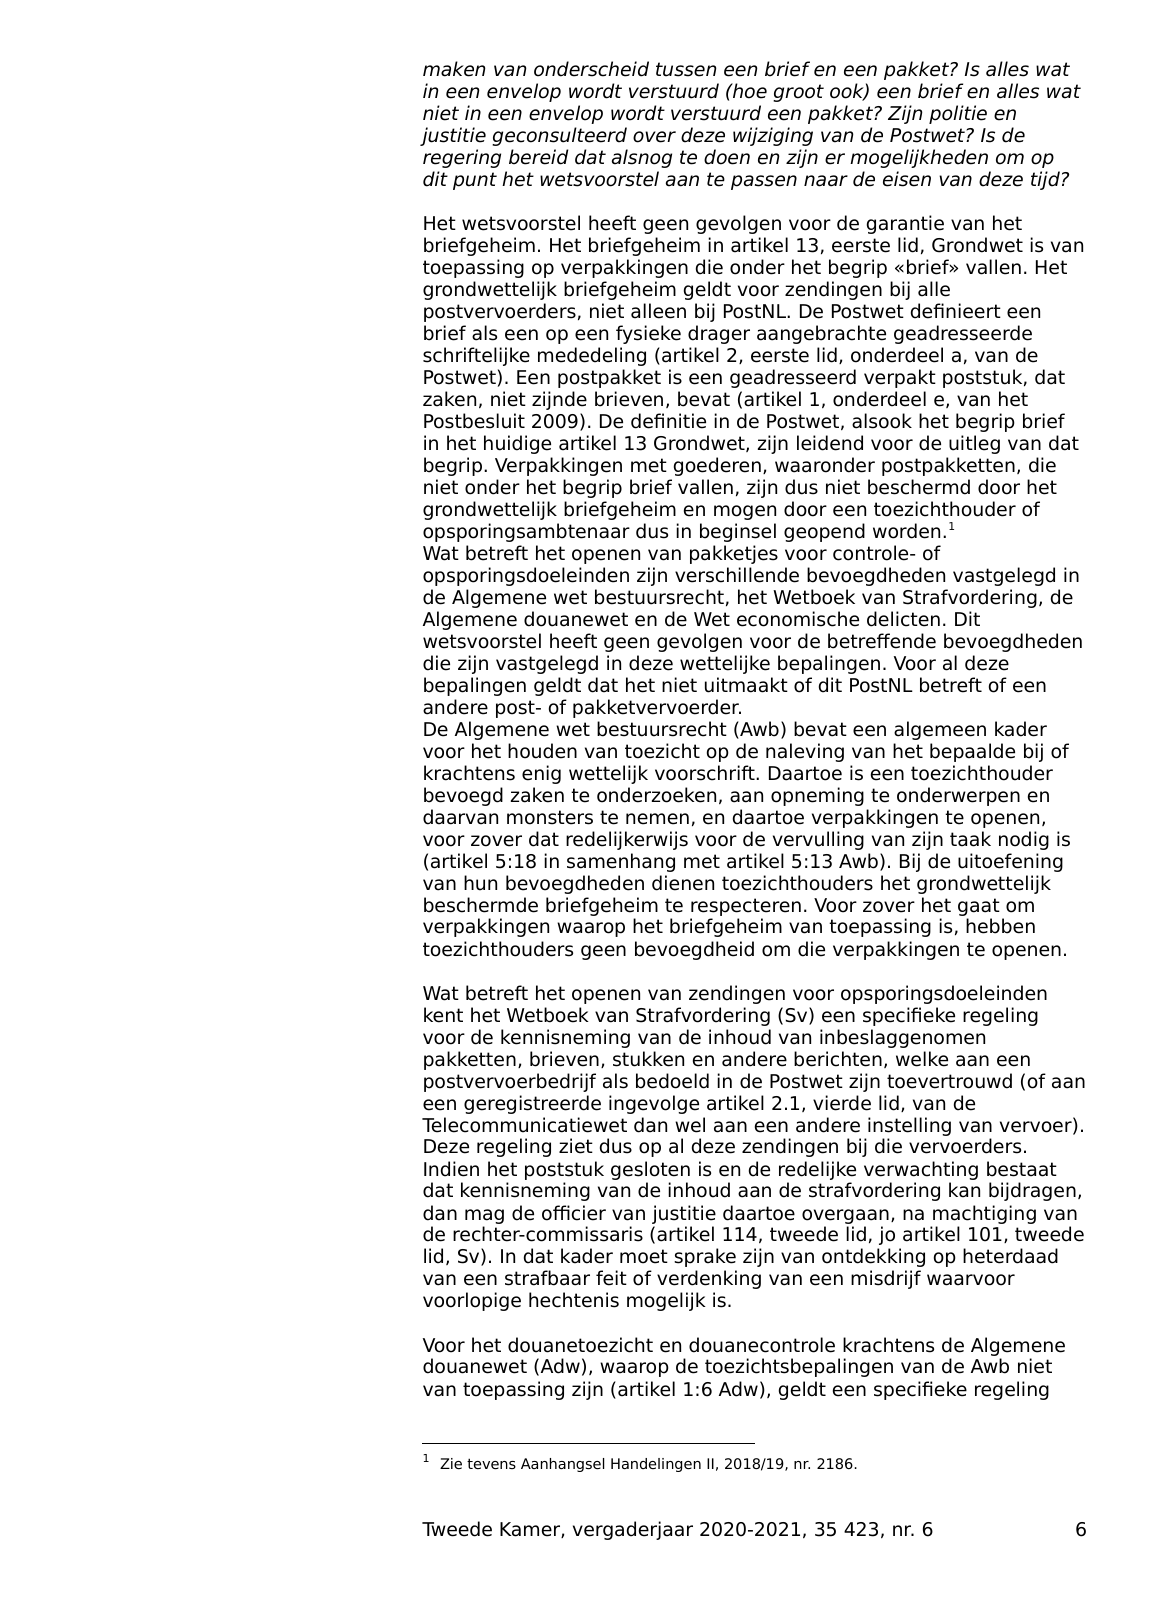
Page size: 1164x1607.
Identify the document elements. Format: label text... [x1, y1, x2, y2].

text De Algemene wet bestuursrecht (Awb) bevat een algemeen kader voor het houden van toezicht op de naleving van het bepaalde bij of krachtens enig wettelijk voorschrift. Daartoe is een toezichthouder bevoegd zaken te onderzoeken, aan opneming te onderwerpen en daarvan monsters te nemen, en daartoe verpakkingen te openen, voor zover dat redelijkerwijs voor de vervulling van zijn taak nodig is (artikel 5:18 in samenhang met artikel 5:13 Awb). Bij de uitoefening van hun bevoegdheden dienen toezichthouders het grondwettelijk beschermde briefgeheim te respecteren. Voor zover het gaat om verpakkingen waarop het briefgeheim van toepassing is, hebben toezichthouders geen bevoegdheid om die verpakkingen te openen. [422, 719, 1087, 960]
text Zie tevens Aanhangsel Handelingen II, 2018/19, nr. 2186. [422, 1452, 1087, 1474]
text Wat betreft het openen van pakketjes voor controle- of opsporingsdoeleinden zijn verschillende bevoegdheden vastgelegd in de Algemene wet bestuursrecht, het Wetboek van Strafvordering, de Algemene douanewet en de Wet economische delicten. Dit wetsvoorstel heeft geen gevolgen voor de betreffende bevoegdheden die zijn vastgelegd in deze wettelijke bepalingen. Voor al deze bepalingen geldt dat het niet uitmaakt of dit PostNL betreft of een andere post- of pakketvervoerder. [422, 543, 1087, 719]
text Wat betreft het openen van zendingen voor opsporingsdoeleinden kent het Wetboek van Strafvordering (Sv) een specifieke regeling voor de kennisneming van de inhoud van inbeslaggenomen pakketten, brieven, stukken en andere berichten, welke aan een postvervoerbedrijf als bedoeld in de Postwet zijn toevertrouwd (of aan een geregistreerde ingevolge artikel 2.1, vierde lid, van de Telecommunicatiewet dan wel aan een andere instelling van vervoer). Deze regeling ziet dus op al deze zendingen bij die vervoerders. Indien het poststuk gesloten is en de redelijke verwachting bestaat dat kennisneming van de inhoud aan de strafvordering kan bijdragen, dan mag de officier van justitie daartoe overgaan, na machtiging van de rechter-commissaris (artikel 114, tweede lid, jo artikel 101, tweede lid, Sv). In dat kader moet sprake zijn van ontdekking op heterdaad van een strafbaar feit of verdenking van een misdrijf waarvoor voorlopige hechtenis mogelijk is. [422, 983, 1087, 1312]
text Voor het douanetoezicht en douanecontrole krachtens de Algemene douanewet (Adw), waarop de toezichtsbepalingen van de Awb niet van toepassing zijn (artikel 1:6 Adw), geldt een specifieke regeling [422, 1334, 1087, 1400]
text maken van onderscheid tussen een brief en een pakket? Is alles wat in een envelop wordt verstuurd (hoe groot ook) een brief en alles wat niet in een envelop wordt verstuurd een pakket? Zijn politie en justitie geconsulteerd over deze wijziging van de Postwet? Is de regering bereid dat alsnog te doen en zijn er mogelijkheden om op dit punt het wetsvoorstel aan te passen naar de eisen van deze tijd? [422, 59, 1087, 191]
text Het wetsvoorstel heeft geen gevolgen voor de garantie van het briefgeheim. Het briefgeheim in artikel 13, eerste lid, Grondwet is van toepassing op verpakkingen die onder het begrip «brief» vallen. Het grondwettelijk briefgeheim geldt voor zendingen bij alle postvervoerders, niet alleen bij PostNL. De Postwet definieert een brief als een op een fysieke drager aangebrachte geadresseerde schriftelijke mededeling (artikel 2, eerste lid, onderdeel a, van de Postwet). Een postpakket is een geadresseerd verpakt poststuk, dat zaken, niet zijnde brieven, bevat (artikel 1, onderdeel e, van het Postbesluit 2009). De definitie in de Postwet, alsook het begrip brief in het huidige artikel 13 Grondwet, zijn leidend voor de uitleg van dat begrip. Verpakkingen met goederen, waaronder postpakketten, die niet onder het begrip brief vallen, zijn dus niet beschermd door het grondwettelijk briefgeheim en mogen door een toezichthouder of opsporingsambtenaar dus in beginsel geopend worden. [422, 213, 1087, 543]
